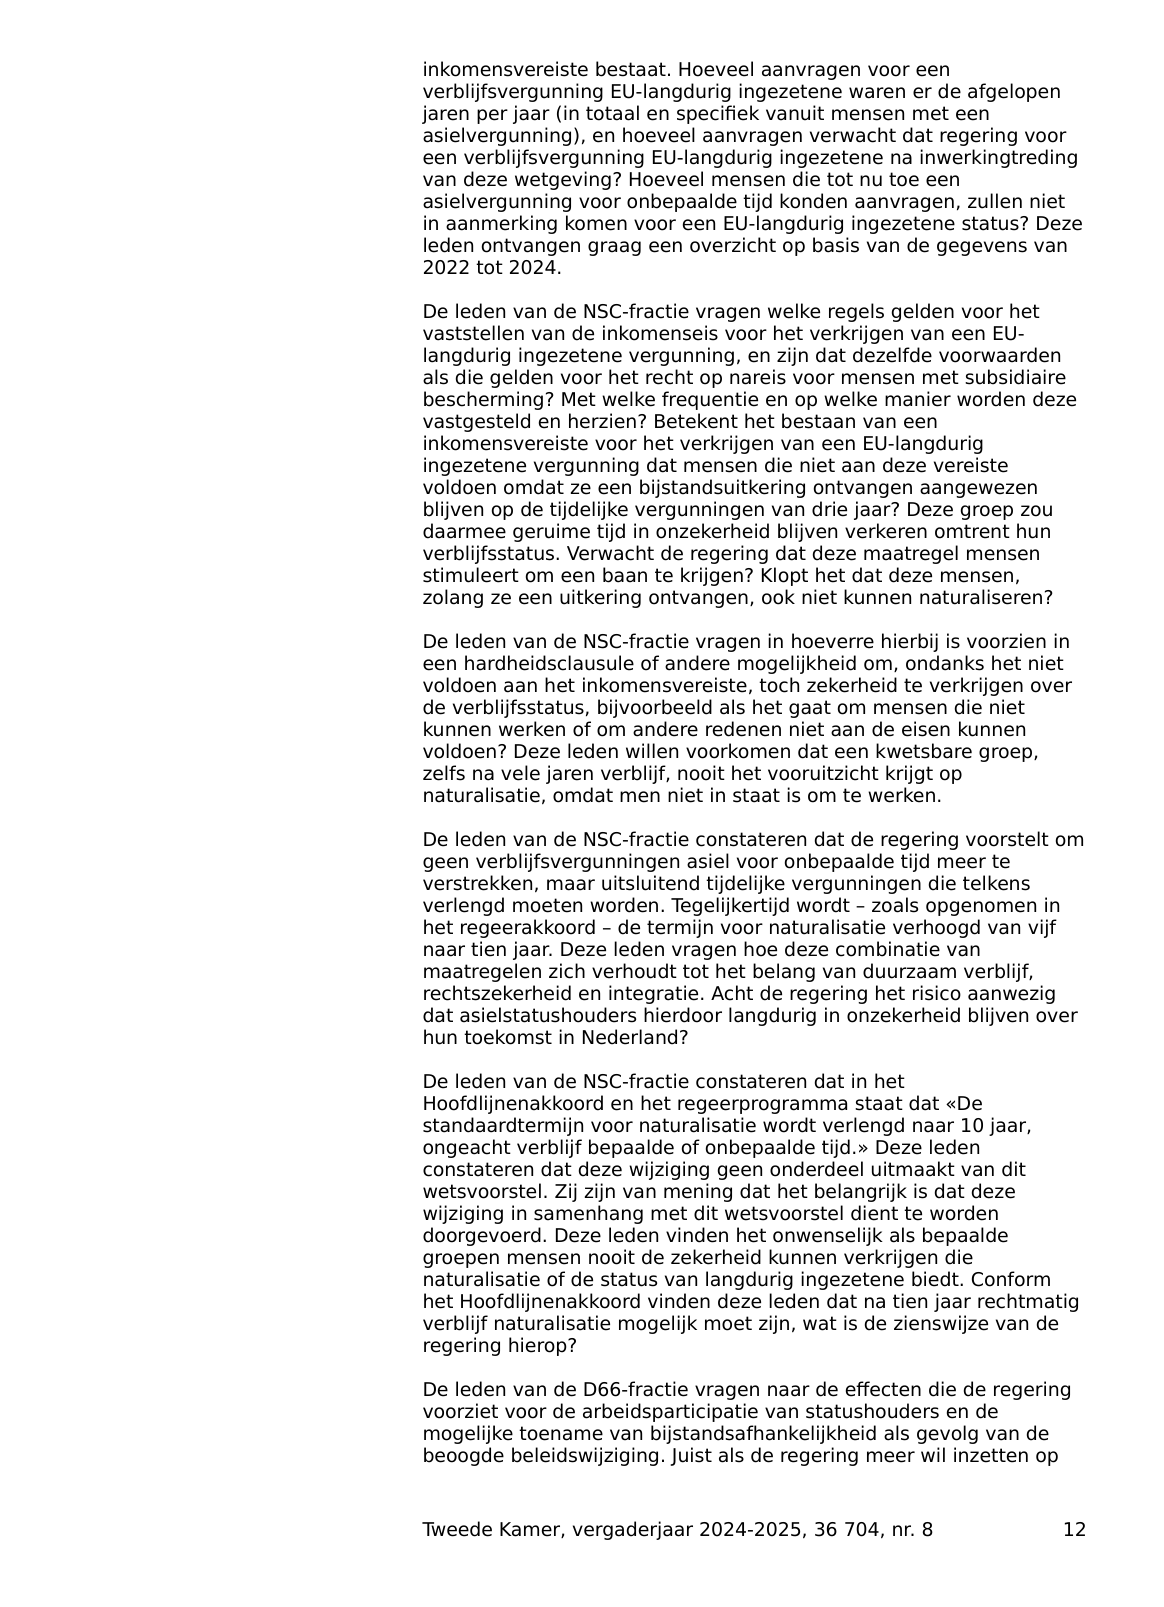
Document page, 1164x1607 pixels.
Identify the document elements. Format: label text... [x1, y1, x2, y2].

text De leden van de NSC-fractie vragen in hoeverre hierbij is voorzien in een hardheidsclausule of andere mogelijkheid om, ondanks het niet voldoen aan het inkomensvereiste, toch zekerheid te verkrijgen over de verblijfsstatus, bijvoorbeeld als het gaat om mensen die niet kunnen werken of om andere redenen niet aan de eisen kunnen voldoen? Deze leden willen voorkomen dat een kwetsbare groep, zelfs na vele jaren verblijf, nooit het vooruitzicht krijgt op naturalisatie, omdat men niet in staat is om te werken. [422, 631, 1087, 807]
text inkomensvereiste bestaat. Hoeveel aanvragen voor een verblijfsvergunning EU-langdurig ingezetene waren er de afgelopen jaren per jaar (in totaal en specifiek vanuit mensen met een asielvergunning), en hoeveel aanvragen verwacht dat regering voor een verblijfsvergunning EU-langdurig ingezetene na inwerkingtreding van deze wetgeving? Hoeveel mensen die tot nu toe een asielvergunning voor onbepaalde tijd konden aanvragen, zullen niet in aanmerking komen voor een EU-langdurig ingezetene status? Deze leden ontvangen graag een overzicht op basis van de gegevens van 2022 tot 2024. [422, 59, 1087, 279]
text De leden van de D66-fractie vragen naar de effecten die de regering voorziet voor de arbeidsparticipatie van statushouders en de mogelijke toename van bijstandsafhankelijkheid als gevolg van de beoogde beleidswijziging. Juist als de regering meer wil inzetten op [422, 1379, 1087, 1467]
text De leden van de NSC-fractie constateren dat de regering voorstelt om geen verblijfsvergunningen asiel voor onbepaalde tijd meer te verstrekken, maar uitsluitend tijdelijke vergunningen die telkens verlengd moeten worden. Tegelijkertijd wordt – zoals opgenomen in het regeerakkoord – de termijn voor naturalisatie verhoogd van vijf naar tien jaar. Deze leden vragen hoe deze combinatie van maatregelen zich verhoudt tot het belang van duurzaam verblijf, rechtszekerheid en integratie. Acht de regering het risico aanwezig dat asielstatushouders hierdoor langdurig in onzekerheid blijven over hun toekomst in Nederland? [422, 829, 1087, 1049]
text De leden van de NSC-fractie vragen welke regels gelden voor het vaststellen van de inkomenseis voor het verkrijgen van een EU-langdurig ingezetene vergunning, en zijn dat dezelfde voorwaarden als die gelden voor het recht op nareis voor mensen met subsidiaire bescherming? Met welke frequentie en op welke manier worden deze vastgesteld en herzien? Betekent het bestaan van een inkomensvereiste voor het verkrijgen van een EU-langdurig ingezetene vergunning dat mensen die niet aan deze vereiste voldoen omdat ze een bijstandsuitkering ontvangen aangewezen blijven op de tijdelijke vergunningen van drie jaar? Deze groep zou daarmee geruime tijd in onzekerheid blijven verkeren omtrent hun verblijfsstatus. Verwacht de regering dat deze maatregel mensen stimuleert om een baan te krijgen? Klopt het dat deze mensen, zolang ze een uitkering ontvangen, ook niet kunnen naturaliseren? [422, 301, 1087, 609]
text De leden van de NSC-fractie constateren dat in het Hoofdlijnenakkoord en het regeerprogramma staat dat «De standaardtermijn voor naturalisatie wordt verlengd naar 10 jaar, ongeacht verblijf bepaalde of onbepaalde tijd.» Deze leden constateren dat deze wijziging geen onderdeel uitmaakt van dit wetsvoorstel. Zij zijn van mening dat het belangrijk is dat deze wijziging in samenhang met dit wetsvoorstel dient te worden doorgevoerd. Deze leden vinden het onwenselijk als bepaalde groepen mensen nooit de zekerheid kunnen verkrijgen die naturalisatie of de status van langdurig ingezetene biedt. Conform het Hoofdlijnenakkoord vinden deze leden dat na tien jaar rechtmatig verblijf naturalisatie mogelijk moet zijn, wat is de zienswijze van de regering hierop? [422, 1071, 1087, 1357]
